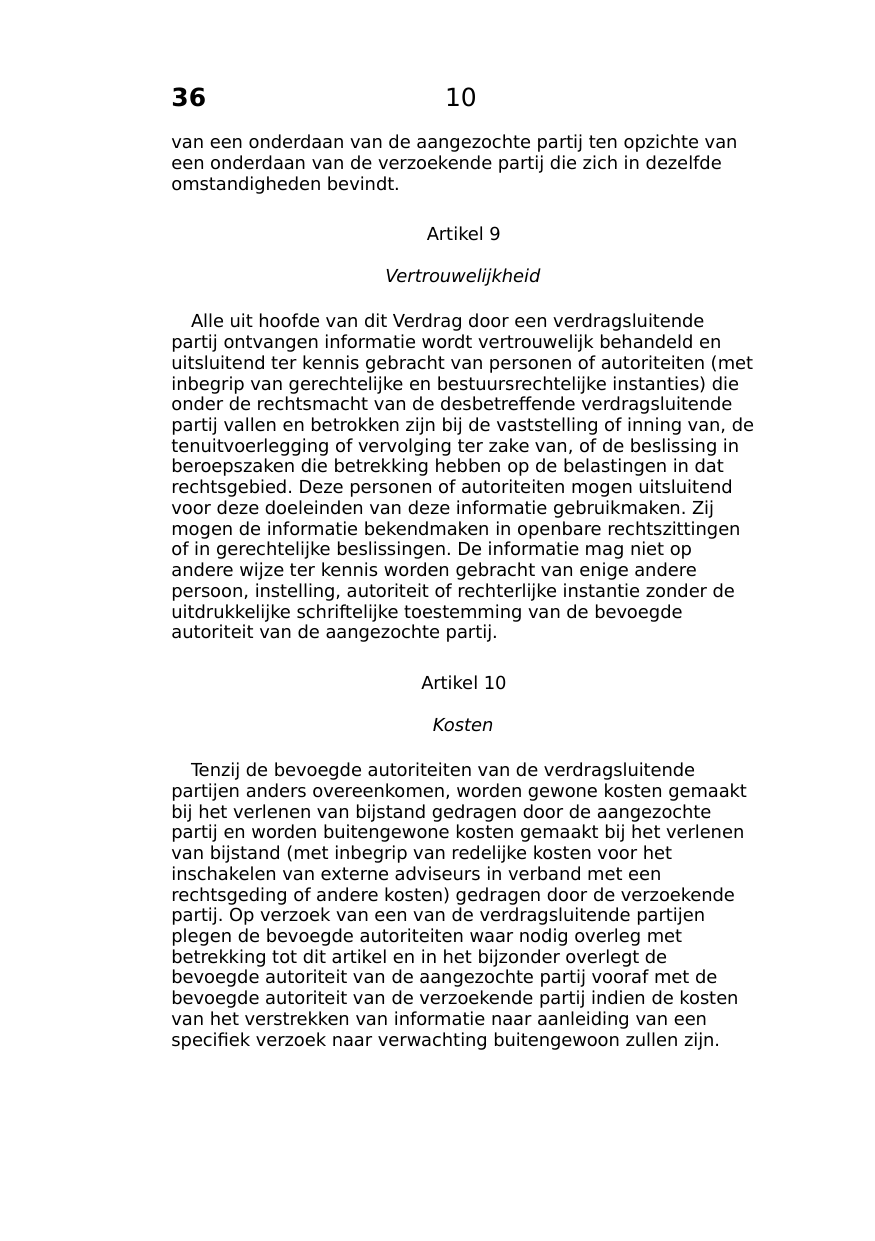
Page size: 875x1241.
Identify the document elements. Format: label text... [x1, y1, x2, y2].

subtitle Artikel 9 Vertrouwelijkheid [171, 224, 756, 286]
text Tenzij de bevoegde autoriteiten van de verdragsluitende partijen anders overeenkomen, worden gewone kosten gemaakt bij het verlenen van bijstand gedragen door de aangezochte partij en worden buitengewone kosten gemaakt bij het verlenen van bijstand (met inbegrip van redelijke kosten voor het inschakelen van externe adviseurs in verband met een rechtsgeding of andere kosten) gedragen door de verzoekende partij. Op verzoek van een van de verdragsluitende partijen plegen de bevoegde autoriteiten waar nodig overleg met betrekking tot dit artikel en in het bijzonder overlegt de bevoegde autoriteit van de aangezochte partij vooraf met de bevoegde autoriteit van de verzoekende partij indien de kosten van het verstrekken van informatie naar aanleiding van een specifiek verzoek naar verwachting buitengewoon zullen zijn. [171, 760, 756, 1050]
subtitle Artikel 10 Kosten [171, 673, 756, 735]
text van een onderdaan van de aangezochte partij ten opzichte van een onderdaan van de verzoekende partij die zich in dezelfde omstandigheden bevindt. [171, 132, 756, 194]
text Alle uit hoofde van dit Verdrag door een verdragsluitende partij ontvangen informatie wordt vertrouwelijk behandeld en uitsluitend ter kennis gebracht van personen of autoriteiten (met inbegrip van gerechtelijke en bestuursrechtelijke instanties) die onder de rechtsmacht van de desbetreffende verdragsluitende partij vallen en betrokken zijn bij de vaststelling of inning van, de tenuitvoerlegging of vervolging ter zake van, of de beslissing in beroepszaken die betrekking hebben op de belastingen in dat rechtsgebied. Deze personen of autoriteiten mogen uitsluitend voor deze doeleinden van deze informatie gebruikmaken. Zij mogen de informatie bekendmaken in openbare rechtszittingen of in gerechtelijke beslissingen. De informatie mag niet op andere wijze ter kennis worden gebracht van enige andere persoon, instelling, autoriteit of rechterlijke instantie zonder de uitdrukkelijke schriftelijke toestemming van de bevoegde autoriteit van de aangezochte partij. [171, 311, 756, 643]
